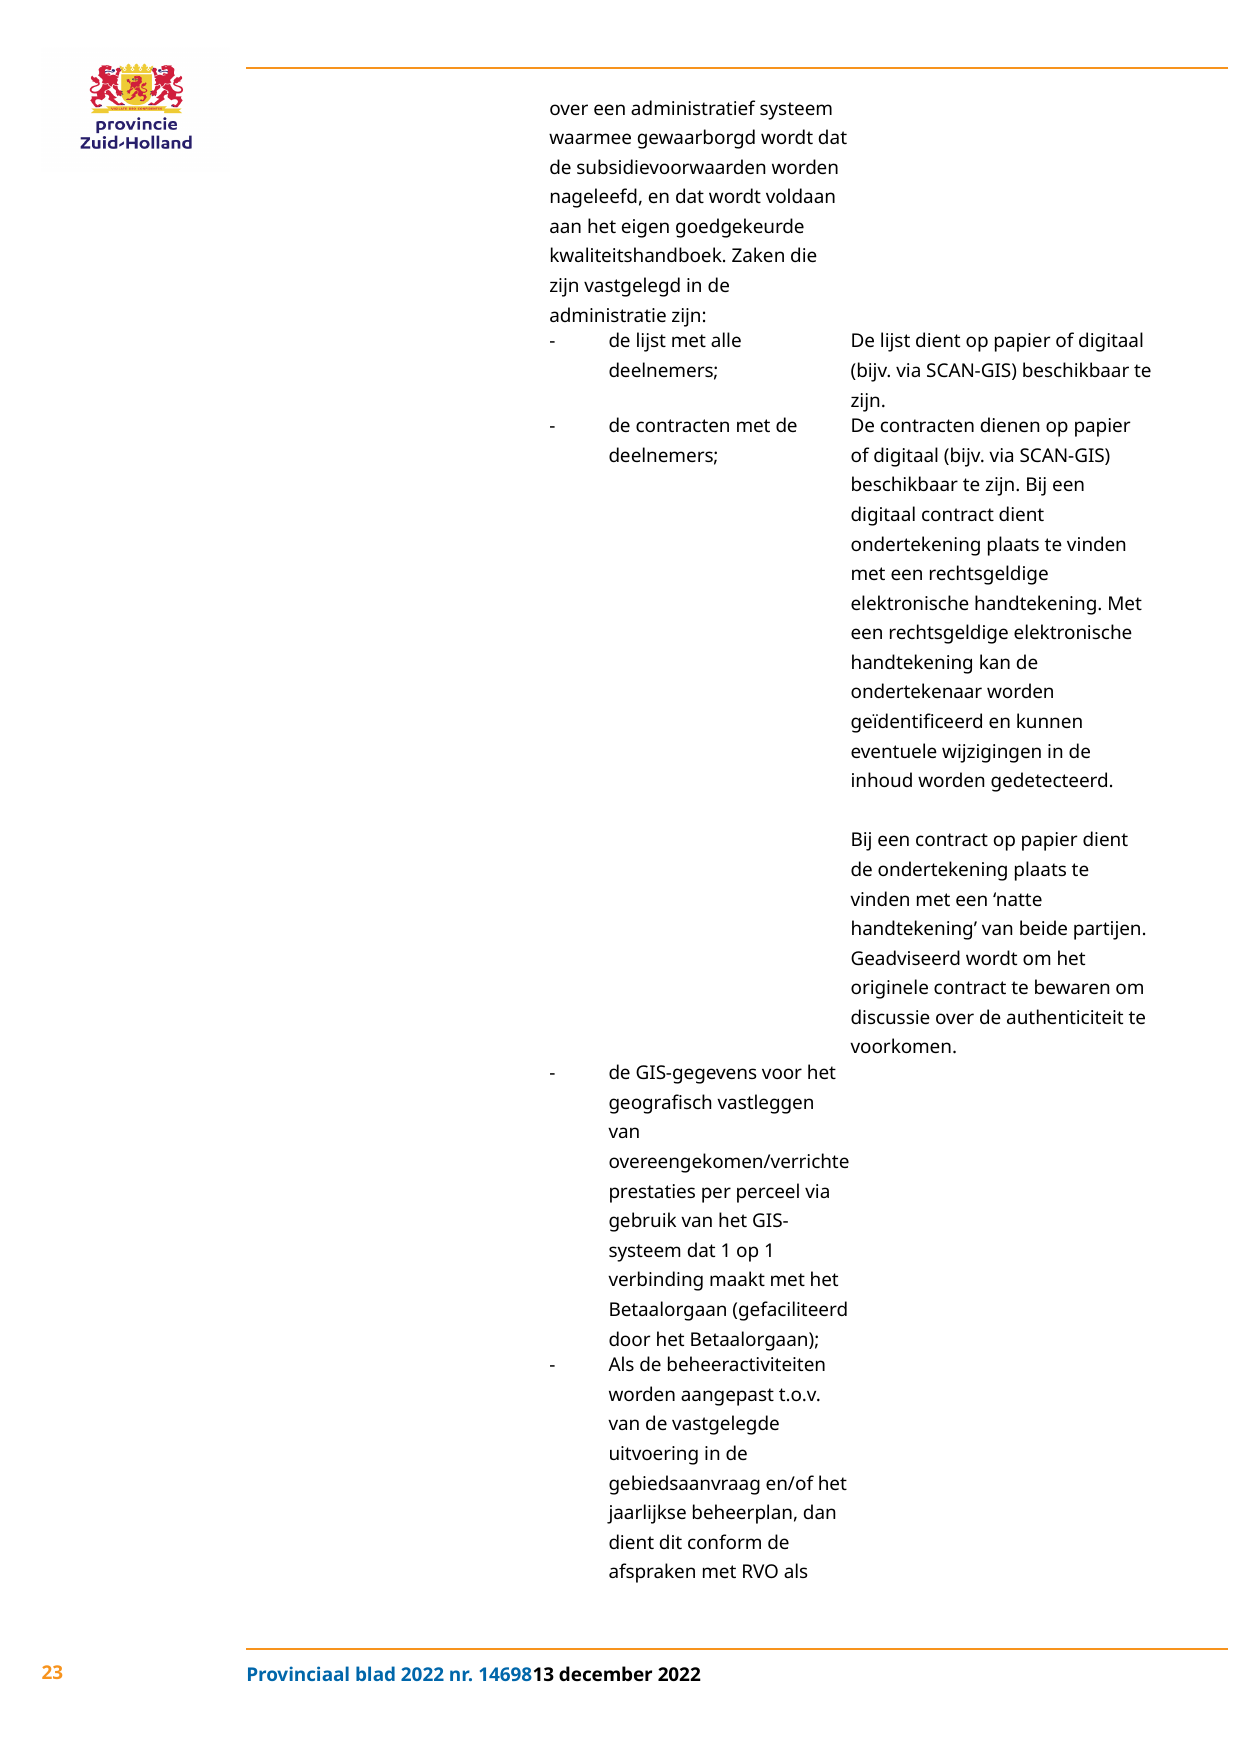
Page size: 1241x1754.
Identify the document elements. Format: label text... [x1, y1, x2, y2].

table_cell De lijst dient op papier of digitaal (bijv. via SCAN-GIS) beschikbaar te zijn. [850, 328, 1152, 412]
table_cell De contracten dienen op papier of digitaal (bijv. via SCAN-GIS) beschikbaar te zijn. Bij een digitaal contract dient ondertekening plaats te vinden met een rechtsgeldige elektronische handtekening. Met een rechtsgeldige elektronische handtekening kan de ondertekenaar worden geïdentificeerd en kunnen eventuele wijzigingen in de inhoud worden gedetecteerd. Bij een contract op papier dient de ondertekening plaats te vinden met een ‘natte handtekening’ van beide partijen. Geadviseerd wordt om het originele contract te bewaren om discussie over de authenticiteit te voorkomen. [850, 413, 1152, 1059]
picture [41, 47, 231, 172]
table_cell [850, 95, 1152, 328]
table_cell [248, 1351, 549, 1584]
table_cell over een administratief systeem waarmee gewaarborgd wordt dat de subsidievoorwaarden worden nageleefd, en dat wordt voldaan aan het eigen goedgekeurde kwaliteitshandboek. Zaken die zijn vastgelegd in de administratie zijn: [549, 95, 850, 328]
table_cell [248, 328, 549, 412]
table_cell de lijst met alle deelnemers; [549, 328, 850, 412]
table_cell [850, 1060, 1152, 1351]
table_cell de contracten met de deelnemers; [549, 413, 850, 1059]
table_cell [248, 413, 549, 1059]
table_cell Als de beheeractiviteiten worden aangepast t.o.v. van de vastgelegde uitvoering in de gebiedsaanvraag en/of het jaarlijkse beheerplan, dan dient dit conform de afspraken met RVO als [549, 1351, 850, 1584]
table_cell de GIS-gegevens voor het geografisch vastleggen van overeengekomen/verrichte prestaties per perceel via gebruik van het GIS-systeem dat 1 op 1 verbinding maakt met het Betaalorgaan (gefaciliteerd door het Betaalorgaan); [549, 1060, 850, 1351]
table_cell [248, 95, 549, 328]
table_cell [850, 1351, 1152, 1584]
table_cell [248, 1060, 549, 1351]
